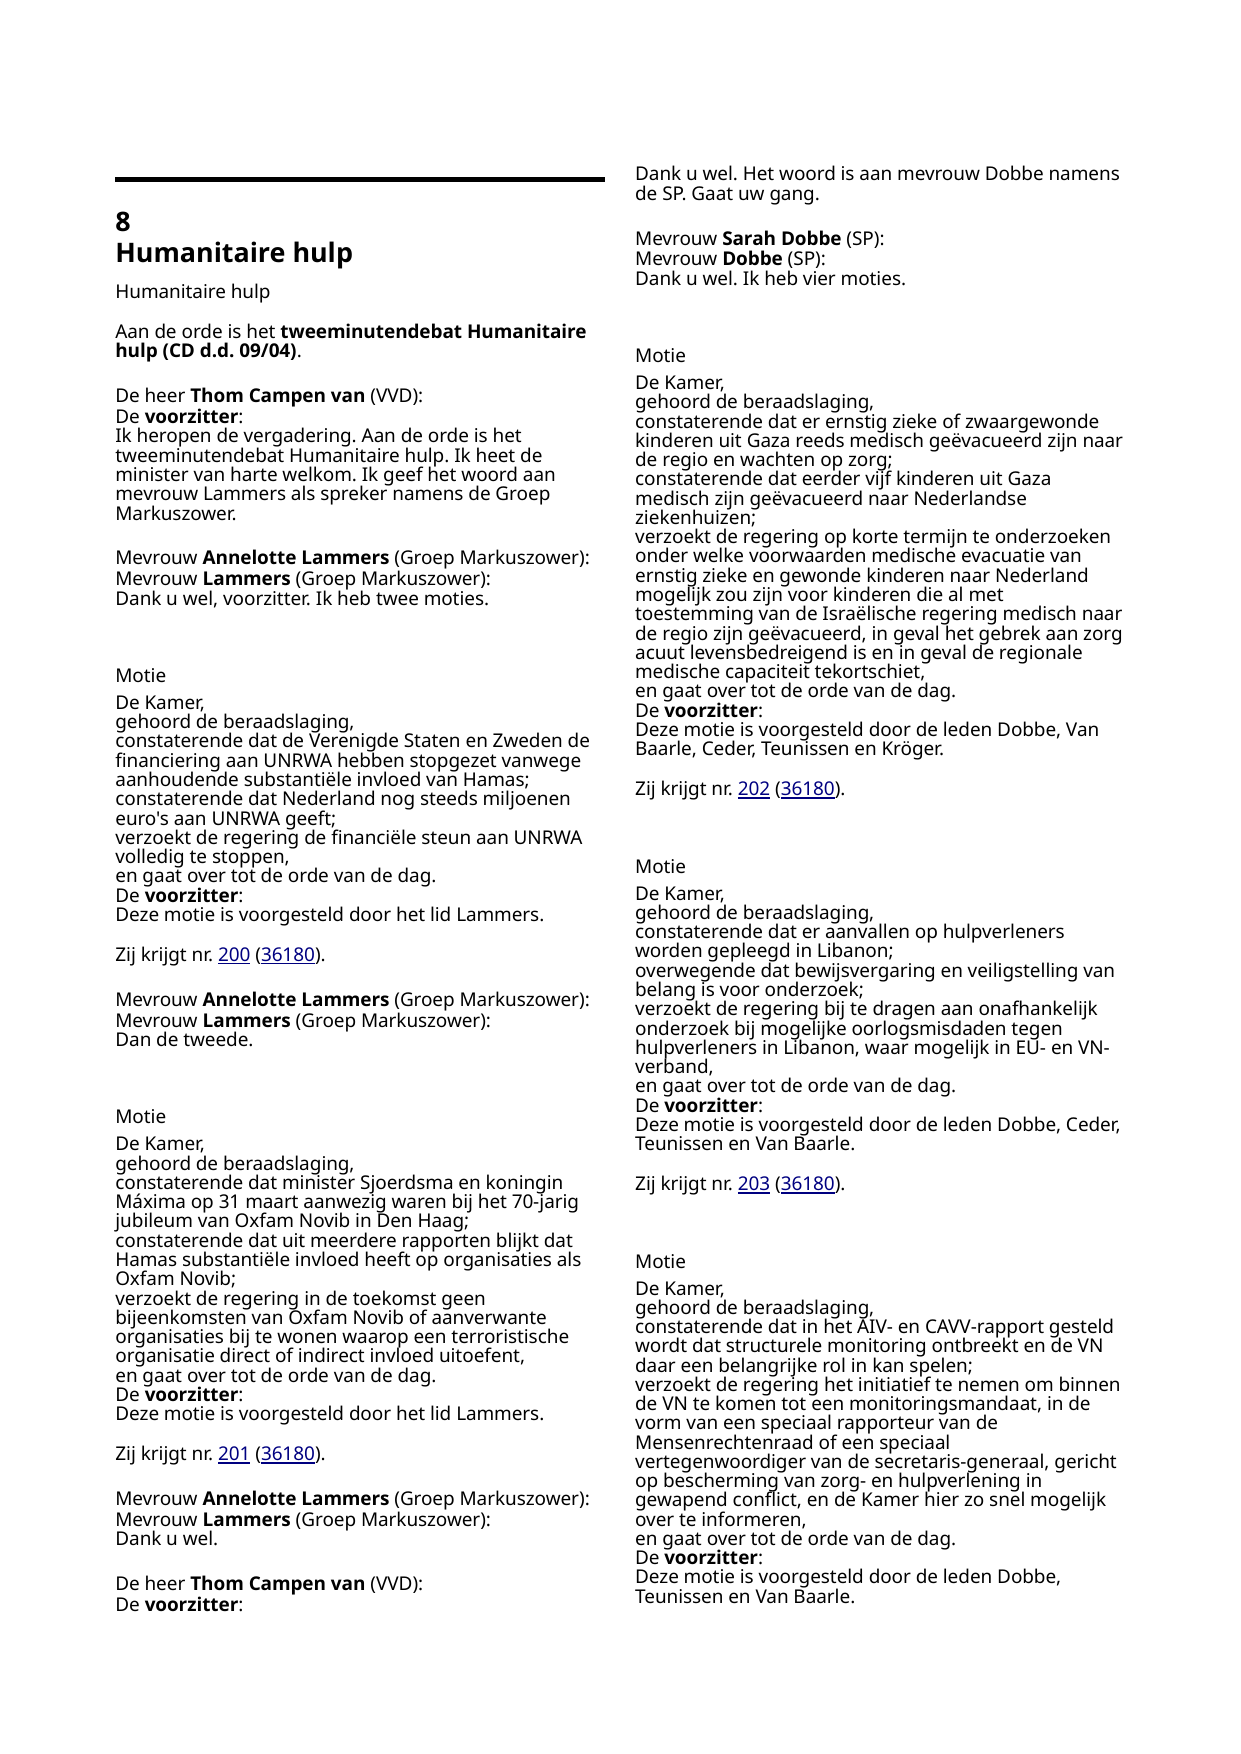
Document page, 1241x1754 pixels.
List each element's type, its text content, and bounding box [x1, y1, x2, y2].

text Dank u wel. Het woord is aan mevrouw Dobbe namens de SP. Gaat uw gang. [635, 165, 1125, 204]
text Deze motie is voorgesteld door de leden Dobbe, Ceder, Teunissen en Van Baarle. [635, 1116, 1125, 1154]
text constaterende dat in het AIV- en CAVV-rapport gesteld wordt dat structurele monitoring ontbreekt en de VN daar een belangrijke rol in kan spelen; [635, 1318, 1125, 1376]
text Mevrouw Annelotte Lammers (Groep Markuszower): [115, 986, 605, 1012]
text Zij krijgt nr. 202 (36180). [635, 780, 1125, 799]
text constaterende dat er aanvallen op hulpverleners worden gepleegd in Libanon; [635, 923, 1125, 962]
text Dank u wel. Ik heb vier moties. [635, 270, 1125, 289]
text Dan de tweede. [115, 1031, 605, 1050]
text De voorzitter: [115, 1596, 605, 1615]
text De Kamer, [635, 374, 1125, 393]
text Ik heropen de vergadering. Aan de orde is het tweeminutendebat Humanitaire hulp. Ik heet de minister van harte welkom. Ik geef het woord aan mevrouw Lammers als spreker namens de Groep Markuszower. [115, 427, 605, 524]
text en gaat over tot de orde van de dag. [115, 1367, 605, 1386]
text en gaat over tot de orde van de dag. [635, 682, 1125, 702]
text gehoord de beraadslaging, [115, 1155, 605, 1174]
text en gaat over tot de orde van de dag. [635, 1530, 1125, 1549]
text constaterende dat de Verenigde Staten en Zweden de financiering aan UNRWA hebben stopgezet vanwege aanhoudende substantiële invloed van Hamas; [115, 732, 605, 790]
text Deze motie is voorgesteld door de leden Dobbe, Teunissen en Van Baarle. [635, 1568, 1125, 1607]
text overwegende dat bewijsvergaring en veiligstelling van belang is voor onderzoek; [635, 962, 1125, 1000]
text De heer Thom Campen van (VVD): [115, 1570, 605, 1596]
text verzoekt de regering het initiatief te nemen om binnen de VN te komen tot een monitoringsmandaat, in de vorm van een speciaal rapporteur van de Mensenrechtenraad of een speciaal vertegenwoordiger van de secretaris-generaal, gericht op bescherming van zorg- en hulpverlening in gewapend conflict, en de Kamer hier zo snel mogelijk over te informeren, [635, 1376, 1125, 1530]
text Zij krijgt nr. 201 (36180). [115, 1445, 605, 1464]
text constaterende dat minister Sjoerdsma en koningin Máxima op 31 maart aanwezig waren bij het 70-jarig jubileum van Oxfam Novib in Den Haag; [115, 1174, 605, 1232]
text verzoekt de regering in de toekomst geen bijeenkomsten van Oxfam Novib of aanverwante organisaties bij te wonen waarop een terroristische organisatie direct of indirect invloed uitoefent, [115, 1289, 605, 1367]
text constaterende dat eerder vijf kinderen uit Gaza medisch zijn geëvacueerd naar Nederlandse ziekenhuizen; [635, 470, 1125, 528]
text Motie [115, 662, 605, 688]
text Deze motie is voorgesteld door de leden Dobbe, Van Baarle, Ceder, Teunissen en Kröger. [635, 721, 1125, 759]
text De voorzitter: [115, 408, 605, 427]
text Mevrouw Annelotte Lammers (Groep Markuszower): [115, 544, 605, 570]
text gehoord de beraadslaging, [635, 393, 1125, 413]
text Deze motie is voorgesteld door het lid Lammers. [115, 906, 605, 925]
text verzoekt de regering bij te dragen aan onafhankelijk onderzoek bij mogelijke oorlogsmisdaden tegen hulpverleners in Libanon, waar mogelijk in EU- en VN-verband, [635, 1000, 1125, 1077]
text constaterende dat Nederland nog steeds miljoenen euro's aan UNRWA geeft; [115, 790, 605, 829]
text Mevrouw Lammers (Groep Markuszower): [115, 1012, 605, 1031]
text Motie [115, 1104, 605, 1129]
text De Kamer, [635, 1279, 1125, 1299]
text gehoord de beraadslaging, [635, 904, 1125, 923]
text en gaat over tot de orde van de dag. [115, 867, 605, 887]
text gehoord de beraadslaging, [115, 713, 605, 732]
text De Kamer, [635, 884, 1125, 904]
text De Kamer, [115, 1135, 605, 1155]
text Zij krijgt nr. 203 (36180). [635, 1175, 1125, 1194]
text De voorzitter: [115, 887, 605, 906]
text Mevrouw Lammers (Groep Markuszower): [115, 570, 605, 589]
text Humanitaire hulp [115, 239, 605, 283]
text De Kamer, [115, 694, 605, 713]
text De voorzitter: [115, 1386, 605, 1405]
text Mevrouw Annelotte Lammers (Groep Markuszower): [115, 1485, 605, 1511]
text De voorzitter: [635, 702, 1125, 721]
text De voorzitter: [635, 1549, 1125, 1568]
text constaterende dat er ernstig zieke of zwaargewonde kinderen uit Gaza reeds medisch geëvacueerd zijn naar de regio en wachten op zorg; [635, 413, 1125, 470]
text Mevrouw Sarah Dobbe (SP): [635, 225, 1125, 250]
text en gaat over tot de orde van de dag. [635, 1077, 1125, 1097]
text Dank u wel. [115, 1530, 605, 1549]
text Deze motie is voorgesteld door het lid Lammers. [115, 1405, 605, 1424]
text 8 [115, 203, 605, 239]
text Humanitaire hulp [115, 283, 605, 302]
text Dank u wel, voorzitter. Ik heb twee moties. [115, 589, 605, 609]
text Mevrouw Lammers (Groep Markuszower): [115, 1511, 605, 1530]
text constaterende dat uit meerdere rapporten blijkt dat Hamas substantiële invloed heeft op organisaties als Oxfam Novib; [115, 1232, 605, 1289]
text gehoord de beraadslaging, [635, 1299, 1125, 1318]
text Motie [635, 342, 1125, 368]
text Motie [635, 853, 1125, 879]
text Mevrouw Dobbe (SP): [635, 250, 1125, 270]
text Aan de orde is het tweeminutendebat Humanitaire hulp (CD d.d. 09/04). [115, 323, 605, 362]
text De heer Thom Campen van (VVD): [115, 382, 605, 408]
text De voorzitter: [635, 1097, 1125, 1116]
text verzoekt de regering de financiële steun aan UNRWA volledig te stoppen, [115, 829, 605, 867]
text verzoekt de regering op korte termijn te onderzoeken onder welke voorwaarden medische evacuatie van ernstig zieke en gewonde kinderen naar Nederland mogelijk zou zijn voor kinderen die al met toestemming van de Israëlische regering medisch naar de regio zijn geëvacueerd, in geval het gebrek aan zorg acuut levensbedreigend is en in geval de regionale medische capaciteit tekortschiet, [635, 528, 1125, 682]
text Motie [635, 1248, 1125, 1273]
text Zij krijgt nr. 200 (36180). [115, 946, 605, 965]
